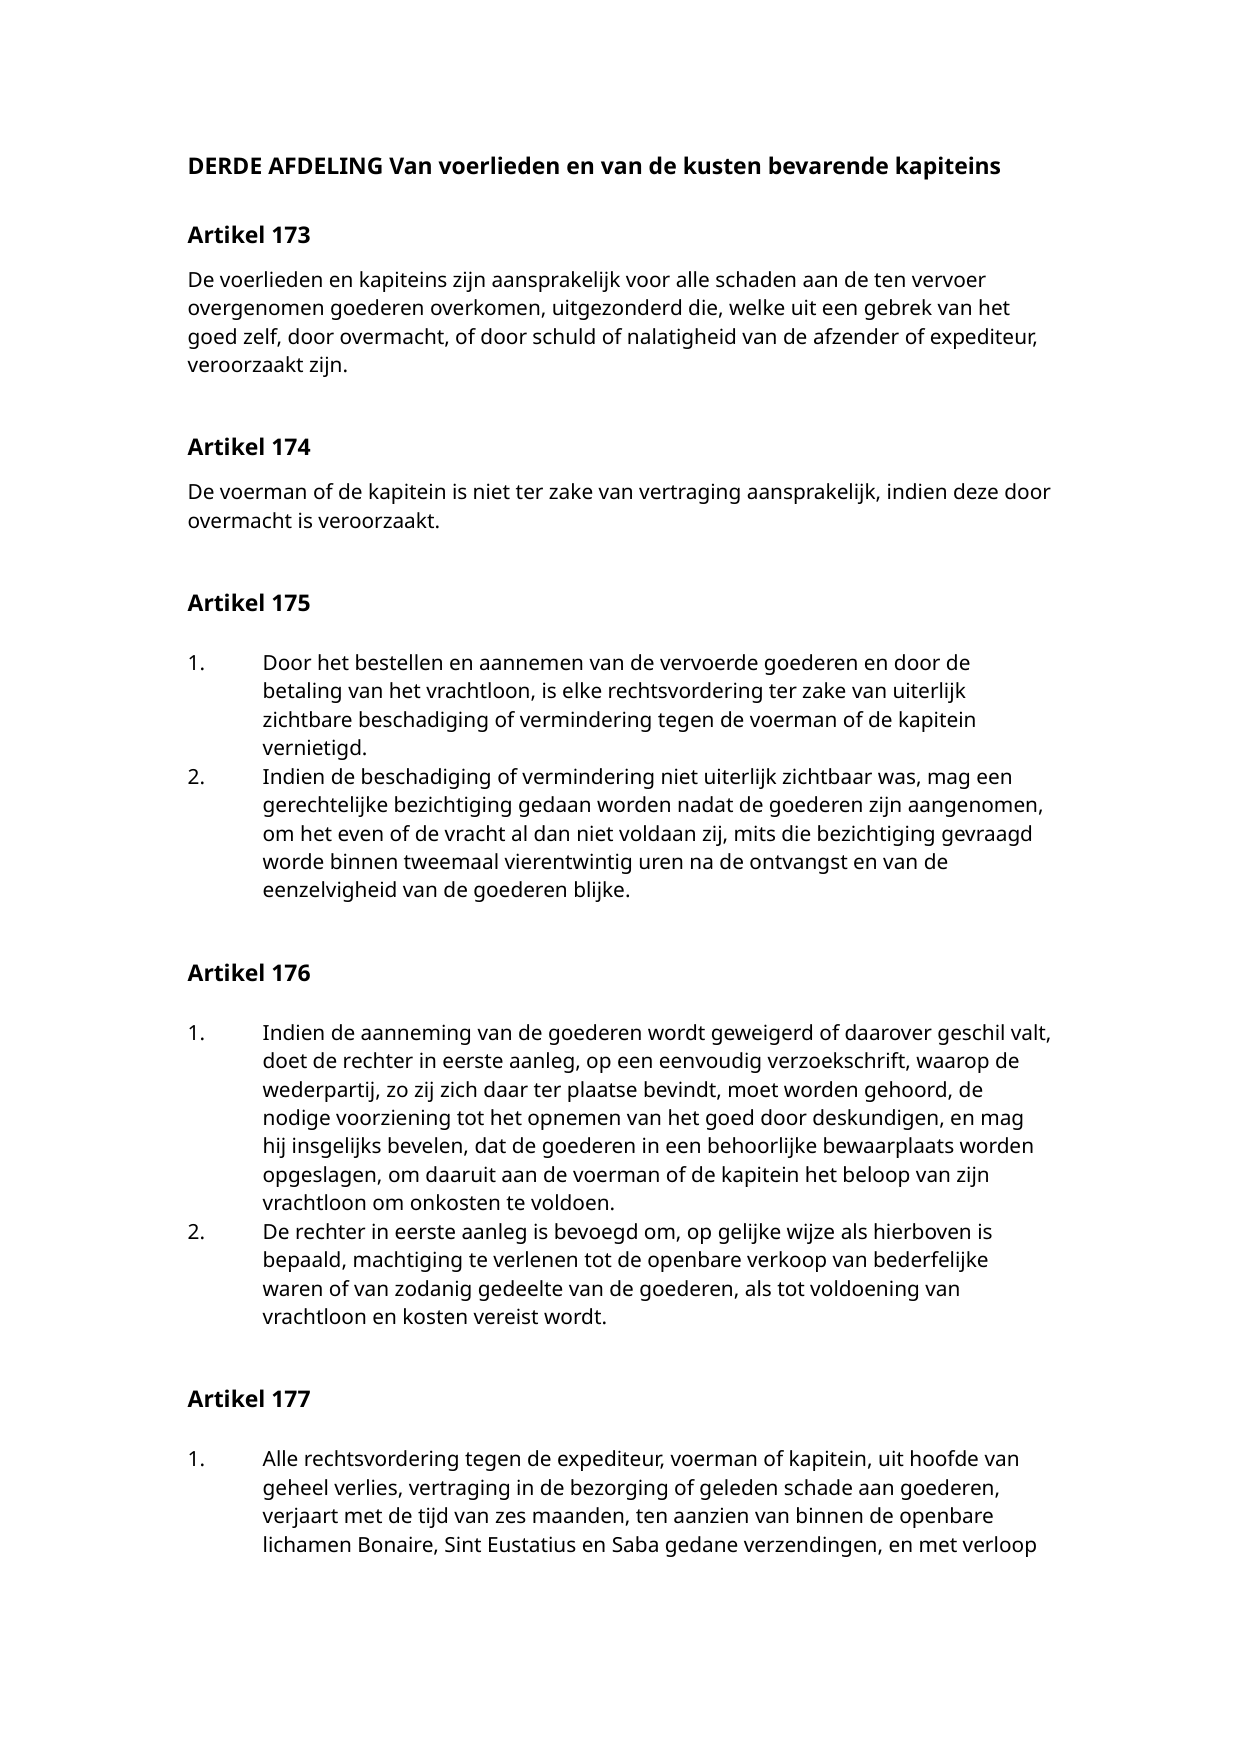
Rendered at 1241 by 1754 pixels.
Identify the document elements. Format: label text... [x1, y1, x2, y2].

text De voerman of de kapitein is niet ter zake van vertraging aansprakelijk, indien deze door overmacht is veroorzaakt. [187, 477, 1053, 534]
subtitle DERDE AFDELING Van voerlieden en van de kusten bevarende kapiteins [187, 150, 1053, 181]
subtitle Artikel 174 [187, 431, 1053, 462]
text De voerlieden en kapiteins zijn aansprakelijk voor alle schaden aan de ten vervoer overgenomen goederen overkomen, uitgezonderd die, welke uit een gebrek van het goed zelf, door overmacht, of door schuld of nalatigheid van de afzender of expediteur, veroorzaakt zijn. [187, 265, 1053, 379]
list Indien de beschadiging of vermindering niet uiterlijk zichtbaar was, mag een gerechtelijke bezichtiging gedaan worden nadat de goederen zijn aangenomen, om het even of de vracht al dan niet voldaan zij, mits die bezichtiging gevraagd worde binnen tweemaal vierentwintig uren na de ontvangst en van de eenzelvigheid van de goederen blijke. [187, 762, 1053, 904]
list Alle rechtsvordering tegen de expediteur, voerman of kapitein, uit hoofde van geheel verlies, vertraging in de bezorging of geleden schade aan goederen, verjaart met de tijd van zes maanden, ten aanzien van binnen de openbare lichamen Bonaire, Sint Eustatius en Saba gedane verzendingen, en met verloop [187, 1444, 1053, 1558]
subtitle Artikel 177 [187, 1383, 1053, 1414]
subtitle Artikel 176 [187, 957, 1053, 988]
list Indien de aanneming van de goederen wordt geweigerd of daarover geschil valt, doet de rechter in eerste aanleg, op een eenvoudig verzoekschrift, waarop de wederpartij, zo zij zich daar ter plaatse bevindt, moet worden gehoord, de nodige voorziening tot het opnemen van het goed door deskundigen, en mag hij insgelijks bevelen, dat de goederen in een behoorlijke bewaarplaats worden opgeslagen, om daaruit aan de voerman of de kapitein het beloop van zijn vrachtloon om onkosten te voldoen. [187, 1018, 1053, 1217]
subtitle Artikel 175 [187, 587, 1053, 618]
list De rechter in eerste aanleg is bevoegd om, op gelijke wijze als hierboven is bepaald, machtiging te verlenen tot de openbare verkoop van bederfelijke waren of van zodanig gedeelte van de goederen, als tot voldoening van vrachtloon en kosten vereist wordt. [187, 1217, 1053, 1331]
subtitle Artikel 173 [187, 219, 1053, 250]
list Door het bestellen en aannemen van de vervoerde goederen en door de betaling van het vrachtloon, is elke rechtsvordering ter zake van uiterlijk zichtbare beschadiging of vermindering tegen de voerman of de kapitein vernietigd. [187, 648, 1053, 762]
